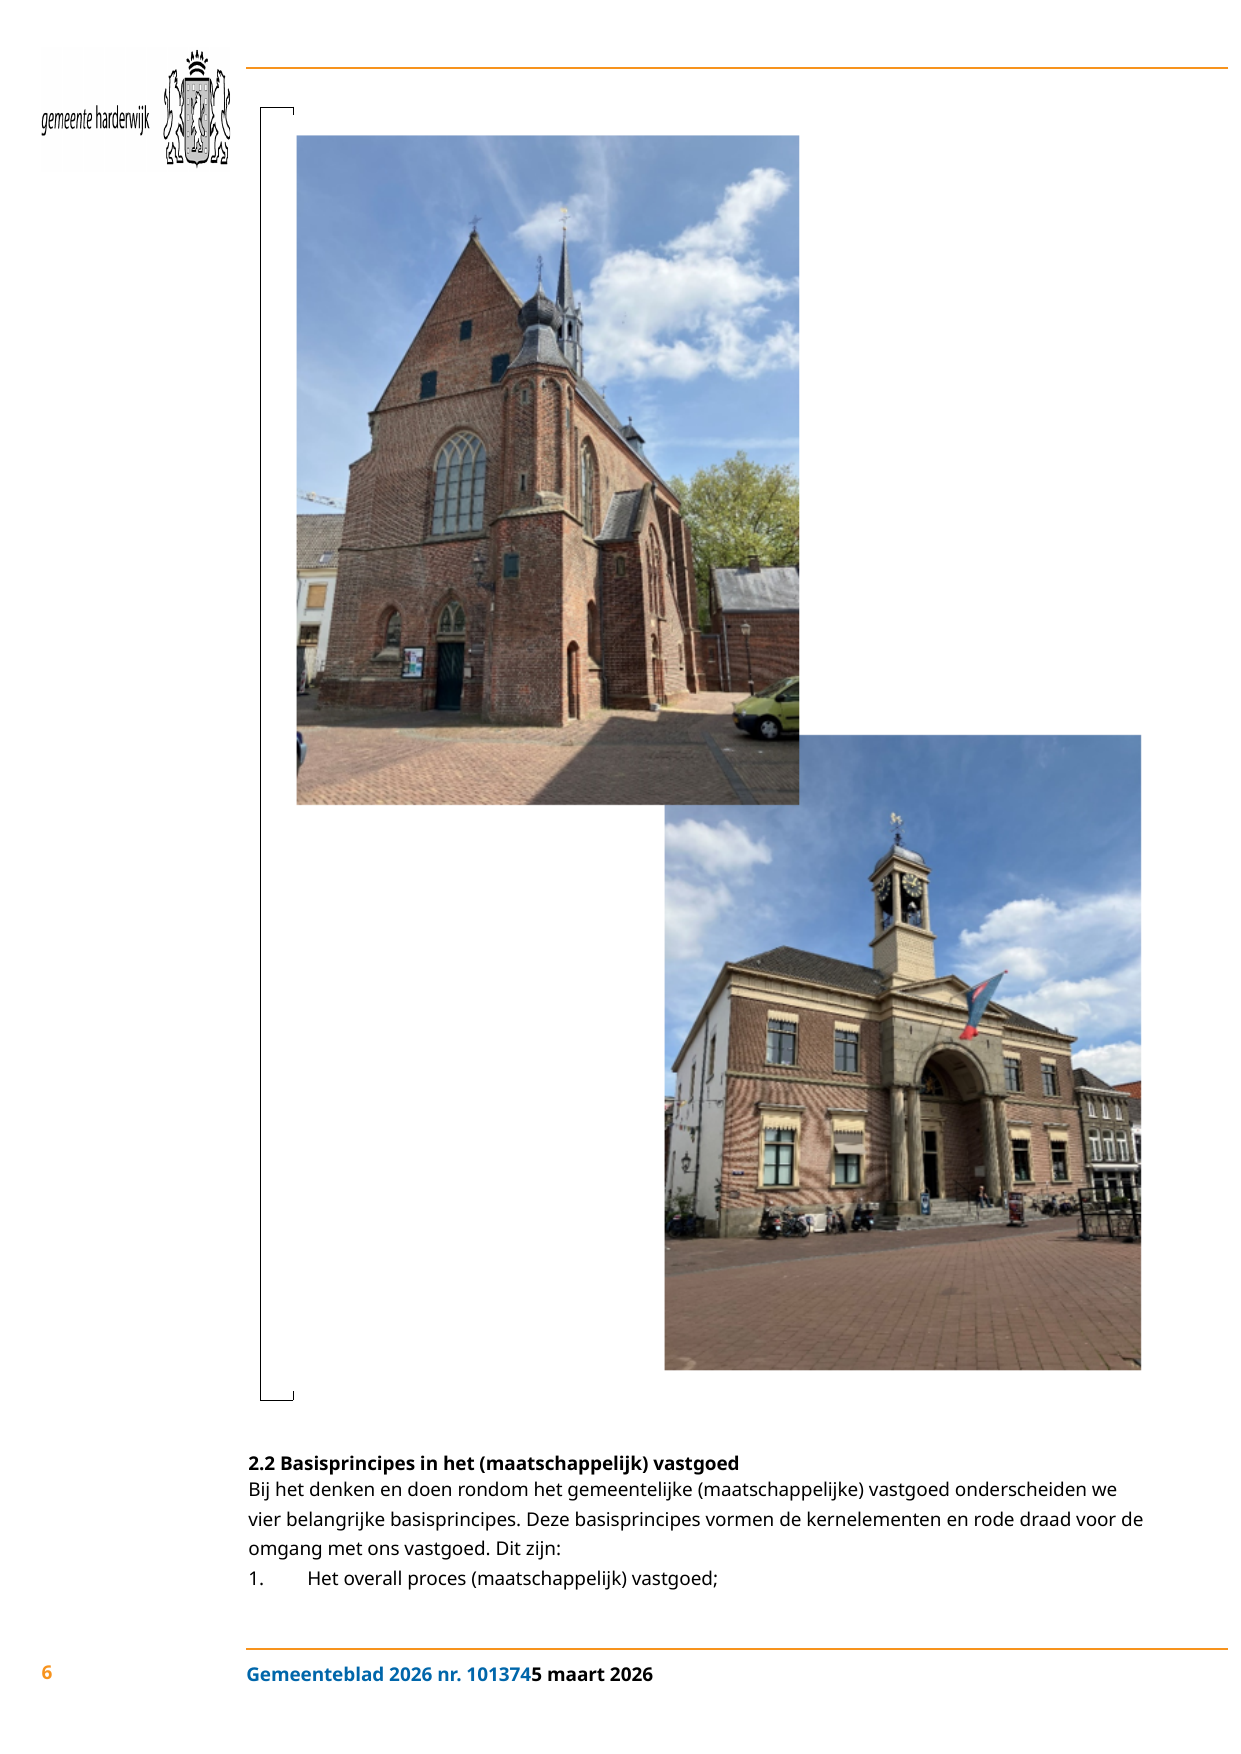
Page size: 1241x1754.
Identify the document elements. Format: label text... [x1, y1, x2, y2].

picture [268, 115, 1155, 1391]
list Het overall proces (maatschappelijk) vastgoed; [248, 1565, 1152, 1591]
text Bij het denken en doen rondom het gemeentelijke (maatschappelijke) vastgoed onderscheiden we vier belangrijke basisprincipes. Deze basisprincipes vormen de kernelementen en rode draad voor de omgang met ons vastgoed. Dit zijn: [248, 1476, 1152, 1561]
text 2.2 Basisprincipes in het (maatschappelijk) vastgoed [248, 1451, 1152, 1476]
picture [41, 47, 231, 172]
